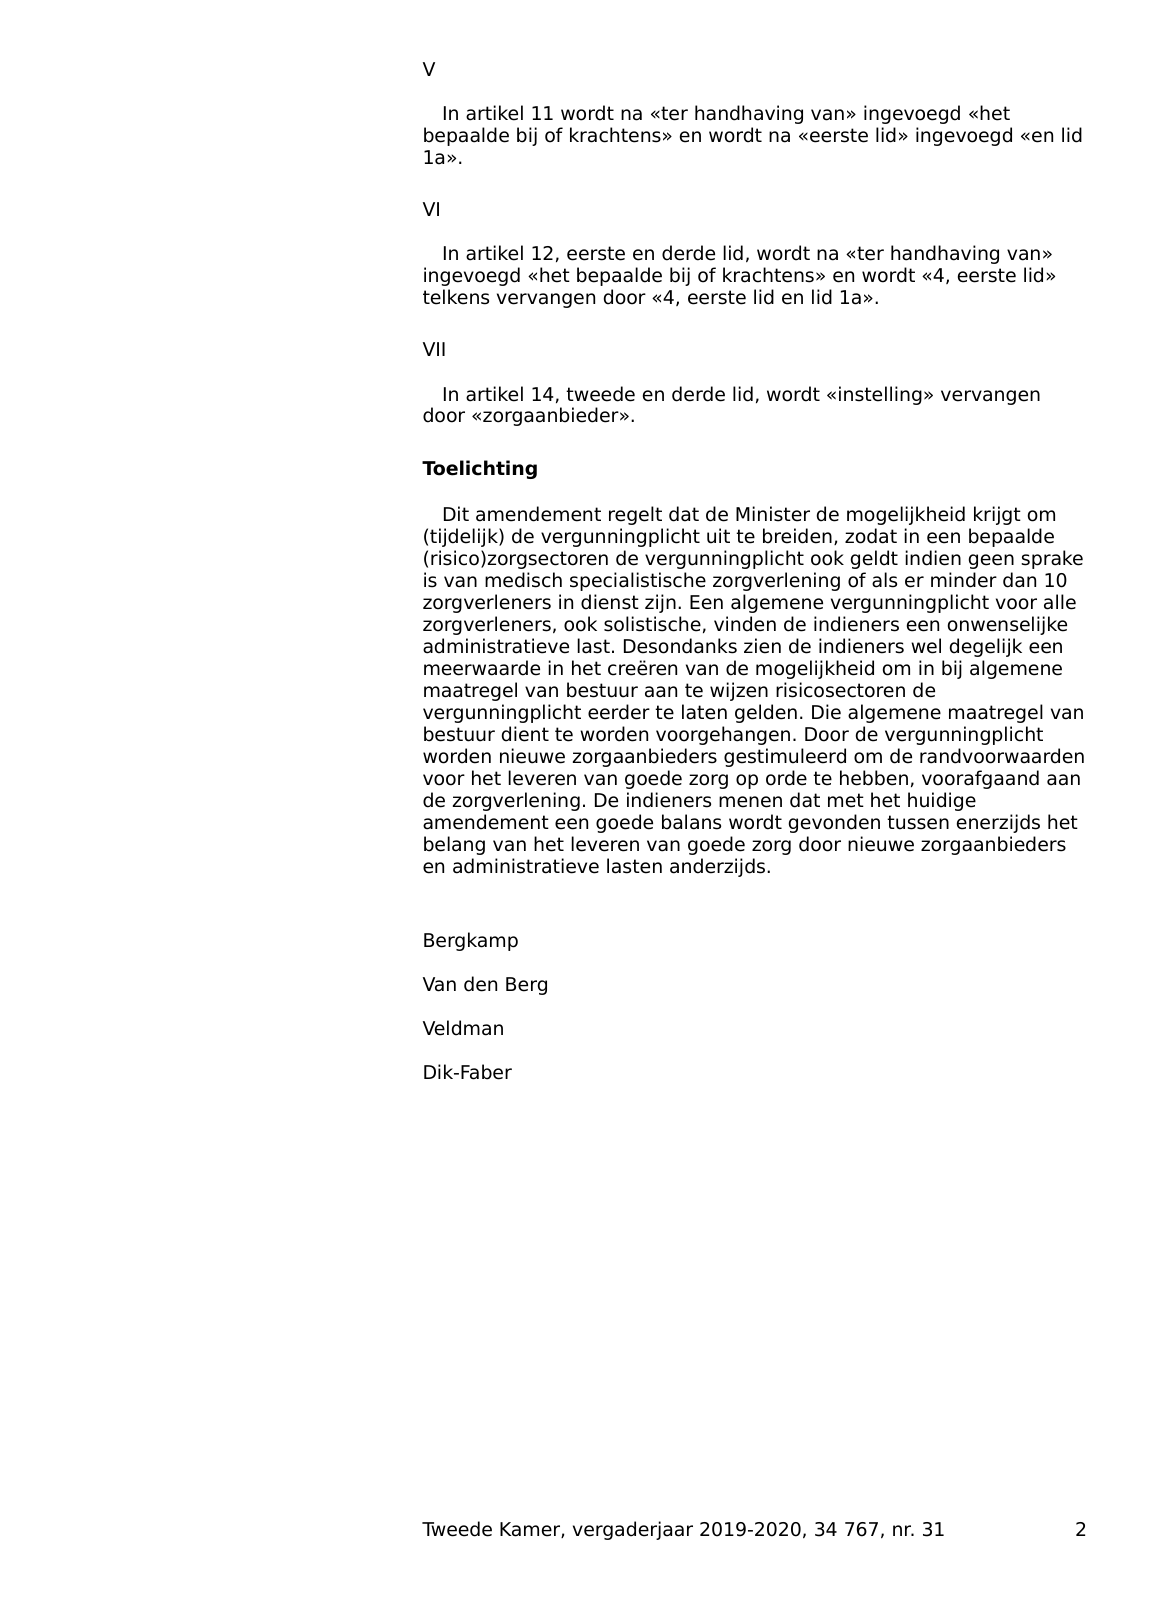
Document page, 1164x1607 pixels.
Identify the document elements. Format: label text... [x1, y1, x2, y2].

subtitle V [422, 59, 1087, 81]
text Bergkamp Van den Berg Veldman Dik-Faber [422, 908, 1087, 1084]
subtitle VII [422, 339, 1087, 361]
text In artikel 11 wordt na «ter handhaving van» ingevoegd «het bepaalde bij of krachtens» en wordt na «eerste lid» ingevoegd «en lid 1a». [422, 103, 1087, 169]
subtitle Toelichting [422, 457, 1087, 479]
subtitle VI [422, 199, 1087, 221]
text Dit amendement regelt dat de Minister de mogelijkheid krijgt om (tijdelijk) de vergunningplicht uit te breiden, zodat in een bepaalde (risico)zorgsectoren de vergunningplicht ook geldt indien geen sprake is van medisch specialistische zorgverlening of als er minder dan 10 zorgverleners in dienst zijn. Een algemene vergunningplicht voor alle zorgverleners, ook solistische, vinden de indieners een onwenselijke administratieve last. Desondanks zien de indieners wel degelijk een meerwaarde in het creëren van de mogelijkheid om in bij algemene maatregel van bestuur aan te wijzen risicosectoren de vergunningplicht eerder te laten gelden. Die algemene maatregel van bestuur dient te worden voorgehangen. Door de vergunningplicht worden nieuwe zorgaanbieders gestimuleerd om de randvoorwaarden voor het leveren van goede zorg op orde te hebben, voorafgaand aan de zorgverlening. De indieners menen dat met het huidige amendement een goede balans wordt gevonden tussen enerzijds het belang van het leveren van goede zorg door nieuwe zorgaanbieders en administratieve lasten anderzijds. [422, 504, 1087, 878]
text In artikel 12, eerste en derde lid, wordt na «ter handhaving van» ingevoegd «het bepaalde bij of krachtens» en wordt «4, eerste lid» telkens vervangen door «4, eerste lid en lid 1a». [422, 243, 1087, 309]
text In artikel 14, tweede en derde lid, wordt «instelling» vervangen door «zorgaanbieder». [422, 383, 1087, 427]
